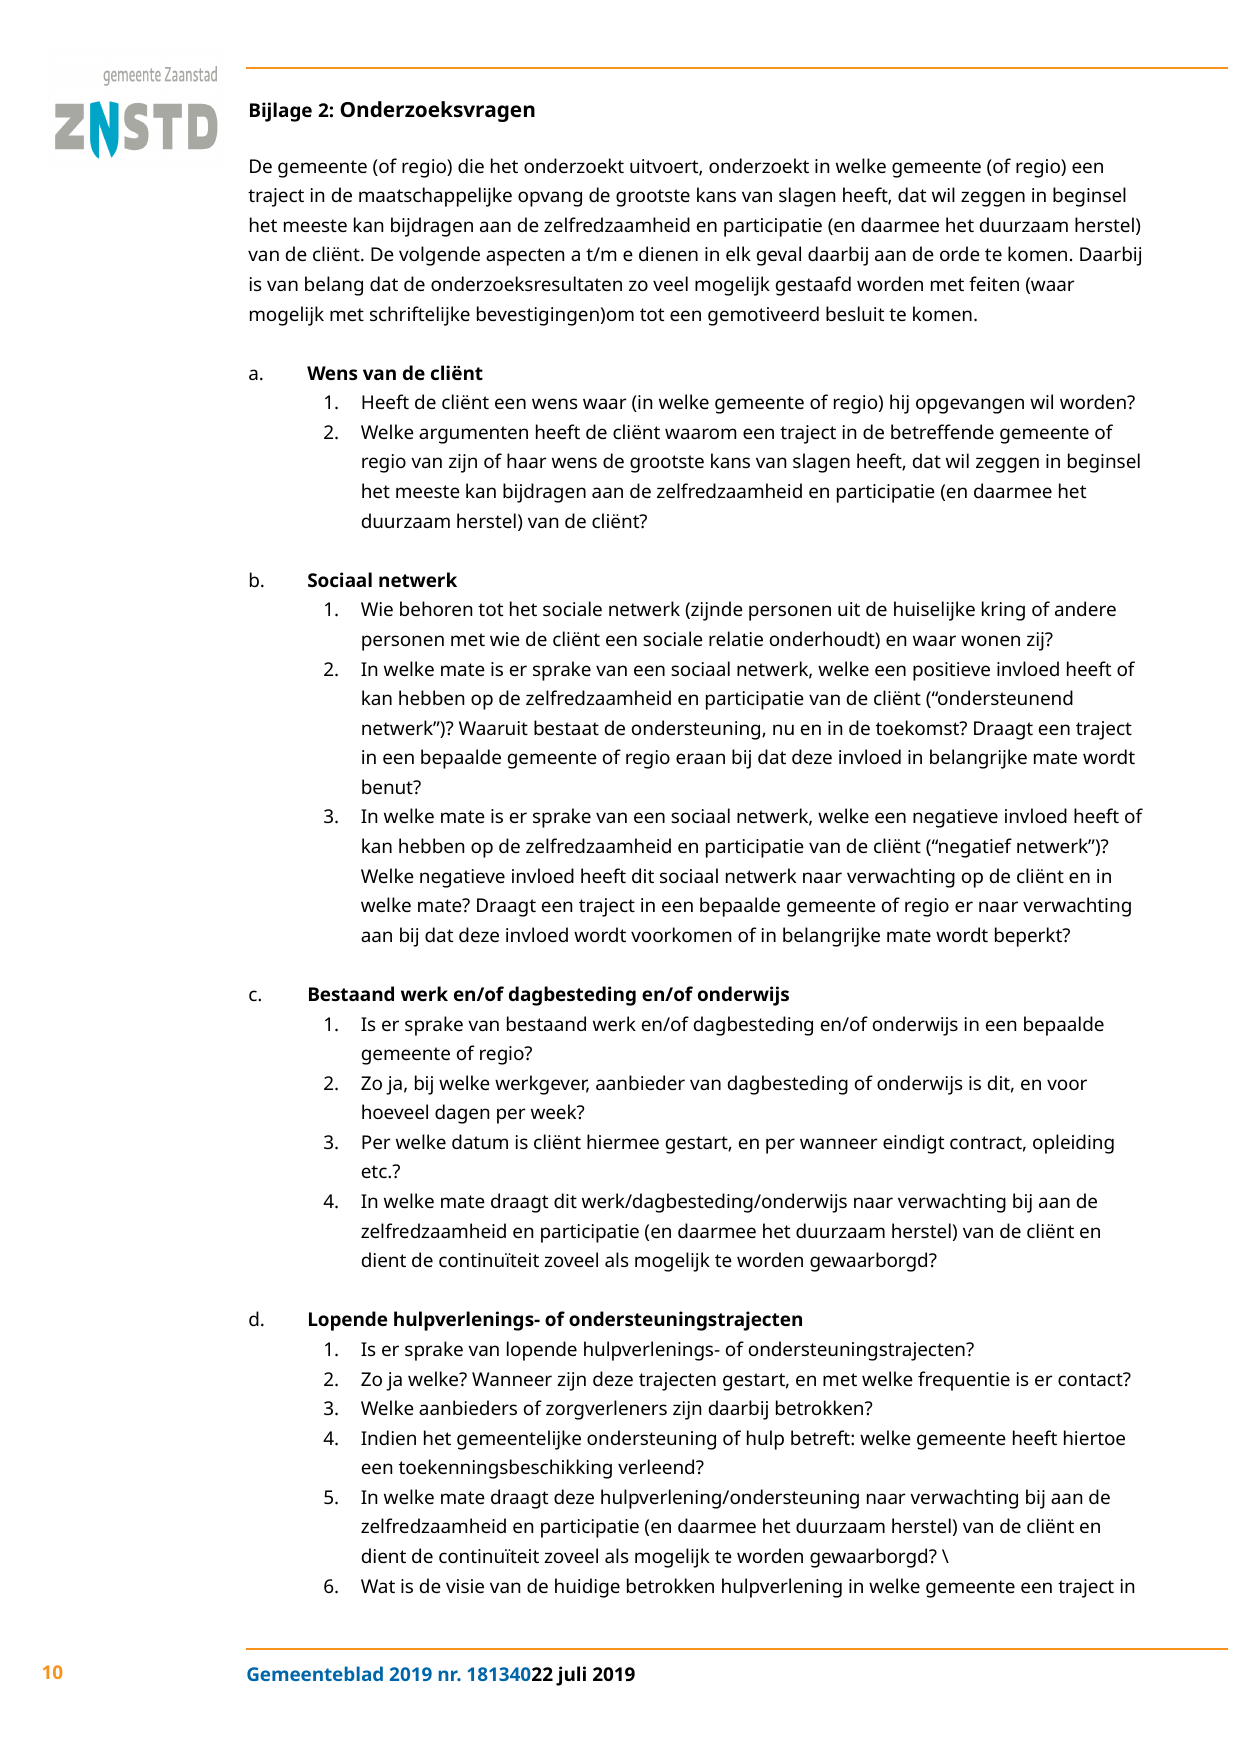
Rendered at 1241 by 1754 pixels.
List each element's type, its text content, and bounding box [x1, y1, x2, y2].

list Per welke datum is cliënt hiermee gestart, en per wanneer eindigt contract, opleiding etc.? [323, 1129, 1152, 1184]
list Is er sprake van bestaand werk en/of dagbesteding en/of onderwijs in een bepaalde gemeente of regio? [323, 1011, 1152, 1066]
list In welke mate is er sprake van een sociaal netwerk, welke een positieve invloed heeft of kan hebben op de zelfredzaamheid en participatie van de cliënt (“ondersteunend netwerk”)? Waaruit bestaat de ondersteuning, nu en in de toekomst? Draagt een traject in een bepaalde gemeente of regio eraan bij dat deze invloed in belangrijke mate wordt benut? [323, 656, 1152, 800]
list In welke mate is er sprake van een sociaal netwerk, welke een negatieve invloed heeft of kan hebben op de zelfredzaamheid en participatie van de cliënt (“negatief netwerk”)? Welke negatieve invloed heeft dit sociaal netwerk naar verwachting op de cliënt en in welke mate? Draagt een traject in een bepaalde gemeente of regio er naar verwachting aan bij dat deze invloed wordt voorkomen of in belangrijke mate wordt beperkt? [323, 804, 1152, 948]
list In welke mate draagt dit werk/dagbesteding/onderwijs naar verwachting bij aan de zelfredzaamheid en participatie (en daarmee het duurzaam herstel) van de cliënt en dient de continuïteit zoveel als mogelijk te worden gewaarborgd? [323, 1188, 1152, 1273]
list Indien het gemeentelijke ondersteuning of hulp betreft: welke gemeente heeft hiertoe een toekenningsbeschikking verleend? [323, 1425, 1152, 1480]
list Bestaand werk en/of dagbesteding en/of onderwijs [248, 981, 1152, 1007]
text De gemeente (of regio) die het onderzoekt uitvoert, onderzoekt in welke gemeente (of regio) een traject in de maatschappelijke opvang de grootste kans van slagen heeft, dat wil zeggen in beginsel het meeste kan bijdragen aan de zelfredzaamheid en participatie (en daarmee het duurzaam herstel) van de cliënt. De volgende aspecten a t/m e dienen in elk geval daarbij aan de orde te komen. Daarbij is van belang dat de onderzoeksresultaten zo veel mogelijk gestaafd worden met feiten (waar mogelijk met schriftelijke bevestigingen)om tot een gemotiveerd besluit te komen. [248, 153, 1152, 327]
list Wens van de cliënt [248, 360, 1152, 386]
list Welke argumenten heeft de cliënt waarom een traject in de betreffende gemeente of regio van zijn of haar wens de grootste kans van slagen heeft, dat wil zeggen in beginsel het meeste kan bijdragen aan de zelfredzaamheid en participatie (en daarmee het duurzaam herstel) van de cliënt? [323, 419, 1152, 534]
list Wie behoren tot het sociale netwerk (zijnde personen uit de huiselijke kring of andere personen met wie de cliënt een sociale relatie onderhoudt) en waar wonen zij? [323, 597, 1152, 652]
list Wat is de visie van de huidige betrokken hulpverlening in welke gemeente een traject in [323, 1573, 1152, 1599]
list Zo ja welke? Wanneer zijn deze trajecten gestart, en met welke frequentie is er contact? [323, 1366, 1152, 1392]
list Lopende hulpverlenings- of ondersteuningstrajecten [248, 1307, 1152, 1332]
picture [41, 47, 231, 172]
list Welke aanbieders of zorgverleners zijn daarbij betrokken? [323, 1395, 1152, 1421]
list Is er sprake van lopende hulpverlenings- of ondersteuningstrajecten? [323, 1336, 1152, 1362]
list Zo ja, bij welke werkgever, aanbieder van dagbesteding of onderwijs is dit, en voor hoeveel dagen per week? [323, 1070, 1152, 1125]
list Heeft de cliënt een wens waar (in welke gemeente of regio) hij opgevangen wil worden? [323, 389, 1152, 415]
list Sociaal netwerk [248, 567, 1152, 593]
list In welke mate draagt deze hulpverlening/ondersteuning naar verwachting bij aan de zelfredzaamheid en participatie (en daarmee het duurzaam herstel) van de cliënt en dient de continuïteit zoveel als mogelijk te worden gewaarborgd? \ [323, 1484, 1152, 1569]
text Bijlage 2: Onderzoeksvragen [248, 95, 1152, 123]
